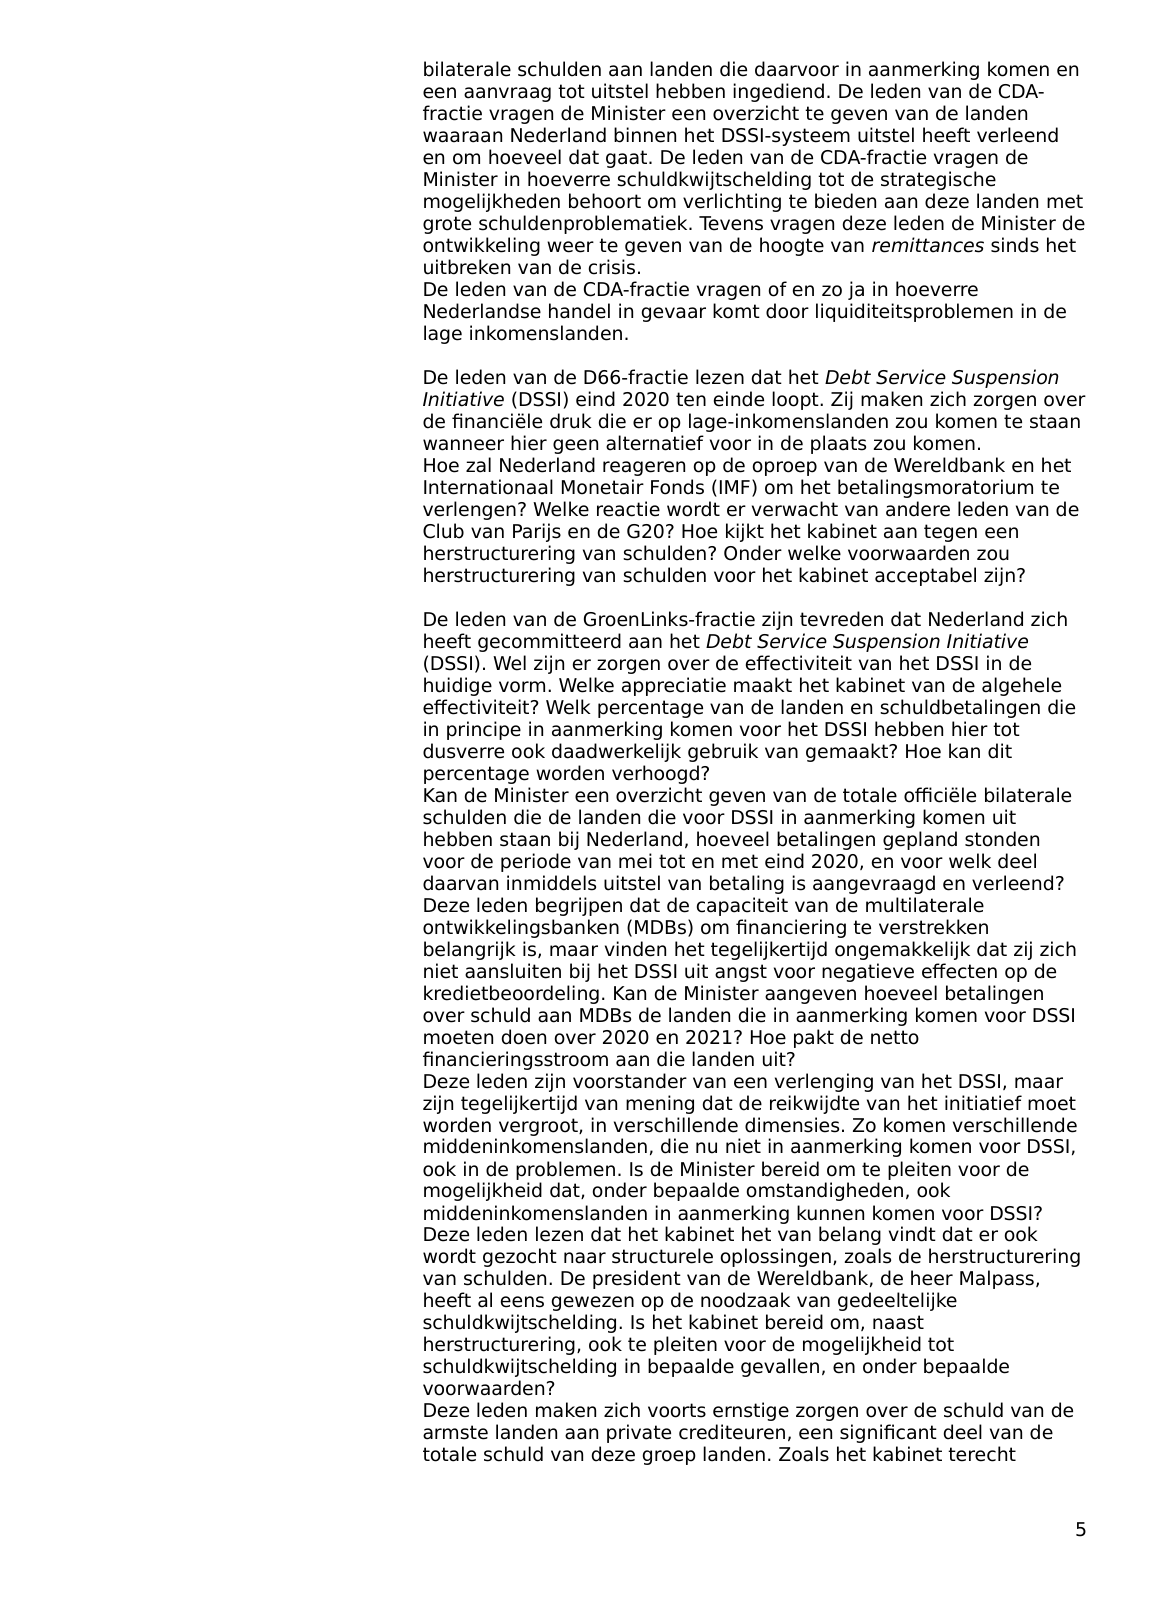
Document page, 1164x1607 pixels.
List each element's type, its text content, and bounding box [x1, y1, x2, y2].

text Deze leden lezen dat het kabinet het van belang vindt dat er ook wordt gezocht naar structurele oplossingen, zoals de herstructurering van schulden. De president van de Wereldbank, de heer Malpass, heeft al eens gewezen op de noodzaak van gedeeltelijke schuldkwijtschelding. Is het kabinet bereid om, naast herstructurering, ook te pleiten voor de mogelijkheid tot schuldkwijtschelding in bepaalde gevallen, en onder bepaalde voorwaarden? [422, 1224, 1087, 1400]
text Hoe zal Nederland reageren op de oproep van de Wereldbank en het Internationaal Monetair Fonds (IMF) om het betalingsmoratorium te verlengen? Welke reactie wordt er verwacht van andere leden van de Club van Parijs en de G20? Hoe kijkt het kabinet aan tegen een herstructurering van schulden? Onder welke voorwaarden zou herstructurering van schulden voor het kabinet acceptabel zijn? [422, 455, 1087, 587]
text De leden van de CDA-fractie vragen of en zo ja in hoeverre Nederlandse handel in gevaar komt door liquiditeitsproblemen in de lage inkomenslanden. [422, 279, 1087, 345]
text De leden van de D66-fractie lezen dat het Debt Service Suspension Initiative (DSSI) eind 2020 ten einde loopt. Zij maken zich zorgen over de financiële druk die er op lage-inkomenslanden zou komen te staan wanneer hier geen alternatief voor in de plaats zou komen. [422, 367, 1087, 455]
text Deze leden maken zich voorts ernstige zorgen over de schuld van de armste landen aan private crediteuren, een significant deel van de totale schuld van deze groep landen. Zoals het kabinet terecht [422, 1400, 1087, 1466]
text bilaterale schulden aan landen die daarvoor in aanmerking komen en een aanvraag tot uitstel hebben ingediend. De leden van de CDA-fractie vragen de Minister een overzicht te geven van de landen waaraan Nederland binnen het DSSI-systeem uitstel heeft verleend en om hoeveel dat gaat. De leden van de CDA-fractie vragen de Minister in hoeverre schuldkwijtschelding tot de strategische mogelijkheden behoort om verlichting te bieden aan deze landen met grote schuldenproblematiek. Tevens vragen deze leden de Minister de ontwikkeling weer te geven van de hoogte van remittances sinds het uitbreken van de crisis. [422, 59, 1087, 279]
text Kan de Minister een overzicht geven van de totale officiële bilaterale schulden die de landen die voor DSSI in aanmerking komen uit hebben staan bij Nederland, hoeveel betalingen gepland stonden voor de periode van mei tot en met eind 2020, en voor welk deel daarvan inmiddels uitstel van betaling is aangevraagd en verleend? [422, 785, 1087, 895]
text Deze leden zijn voorstander van een verlenging van het DSSI, maar zijn tegelijkertijd van mening dat de reikwijdte van het initiatief moet worden vergroot, in verschillende dimensies. Zo komen verschillende middeninkomenslanden, die nu niet in aanmerking komen voor DSSI, ook in de problemen. Is de Minister bereid om te pleiten voor de mogelijkheid dat, onder bepaalde omstandigheden, ook middeninkomenslanden in aanmerking kunnen komen voor DSSI? [422, 1071, 1087, 1224]
text Deze leden begrijpen dat de capaciteit van de multilaterale ontwikkelingsbanken (MDBs) om financiering te verstrekken belangrijk is, maar vinden het tegelijkertijd ongemakkelijk dat zij zich niet aansluiten bij het DSSI uit angst voor negatieve effecten op de kredietbeoordeling. Kan de Minister aangeven hoeveel betalingen over schuld aan MDBs de landen die in aanmerking komen voor DSSI moeten doen over 2020 en 2021? Hoe pakt de netto financieringsstroom aan die landen uit? [422, 895, 1087, 1071]
text De leden van de GroenLinks-fractie zijn tevreden dat Nederland zich heeft gecommitteerd aan het Debt Service Suspension Initiative (DSSI). Wel zijn er zorgen over de effectiviteit van het DSSI in de huidige vorm. Welke appreciatie maakt het kabinet van de algehele effectiviteit? Welk percentage van de landen en schuldbetalingen die in principe in aanmerking komen voor het DSSI hebben hier tot dusverre ook daadwerkelijk gebruik van gemaakt? Hoe kan dit percentage worden verhoogd? [422, 609, 1087, 785]
